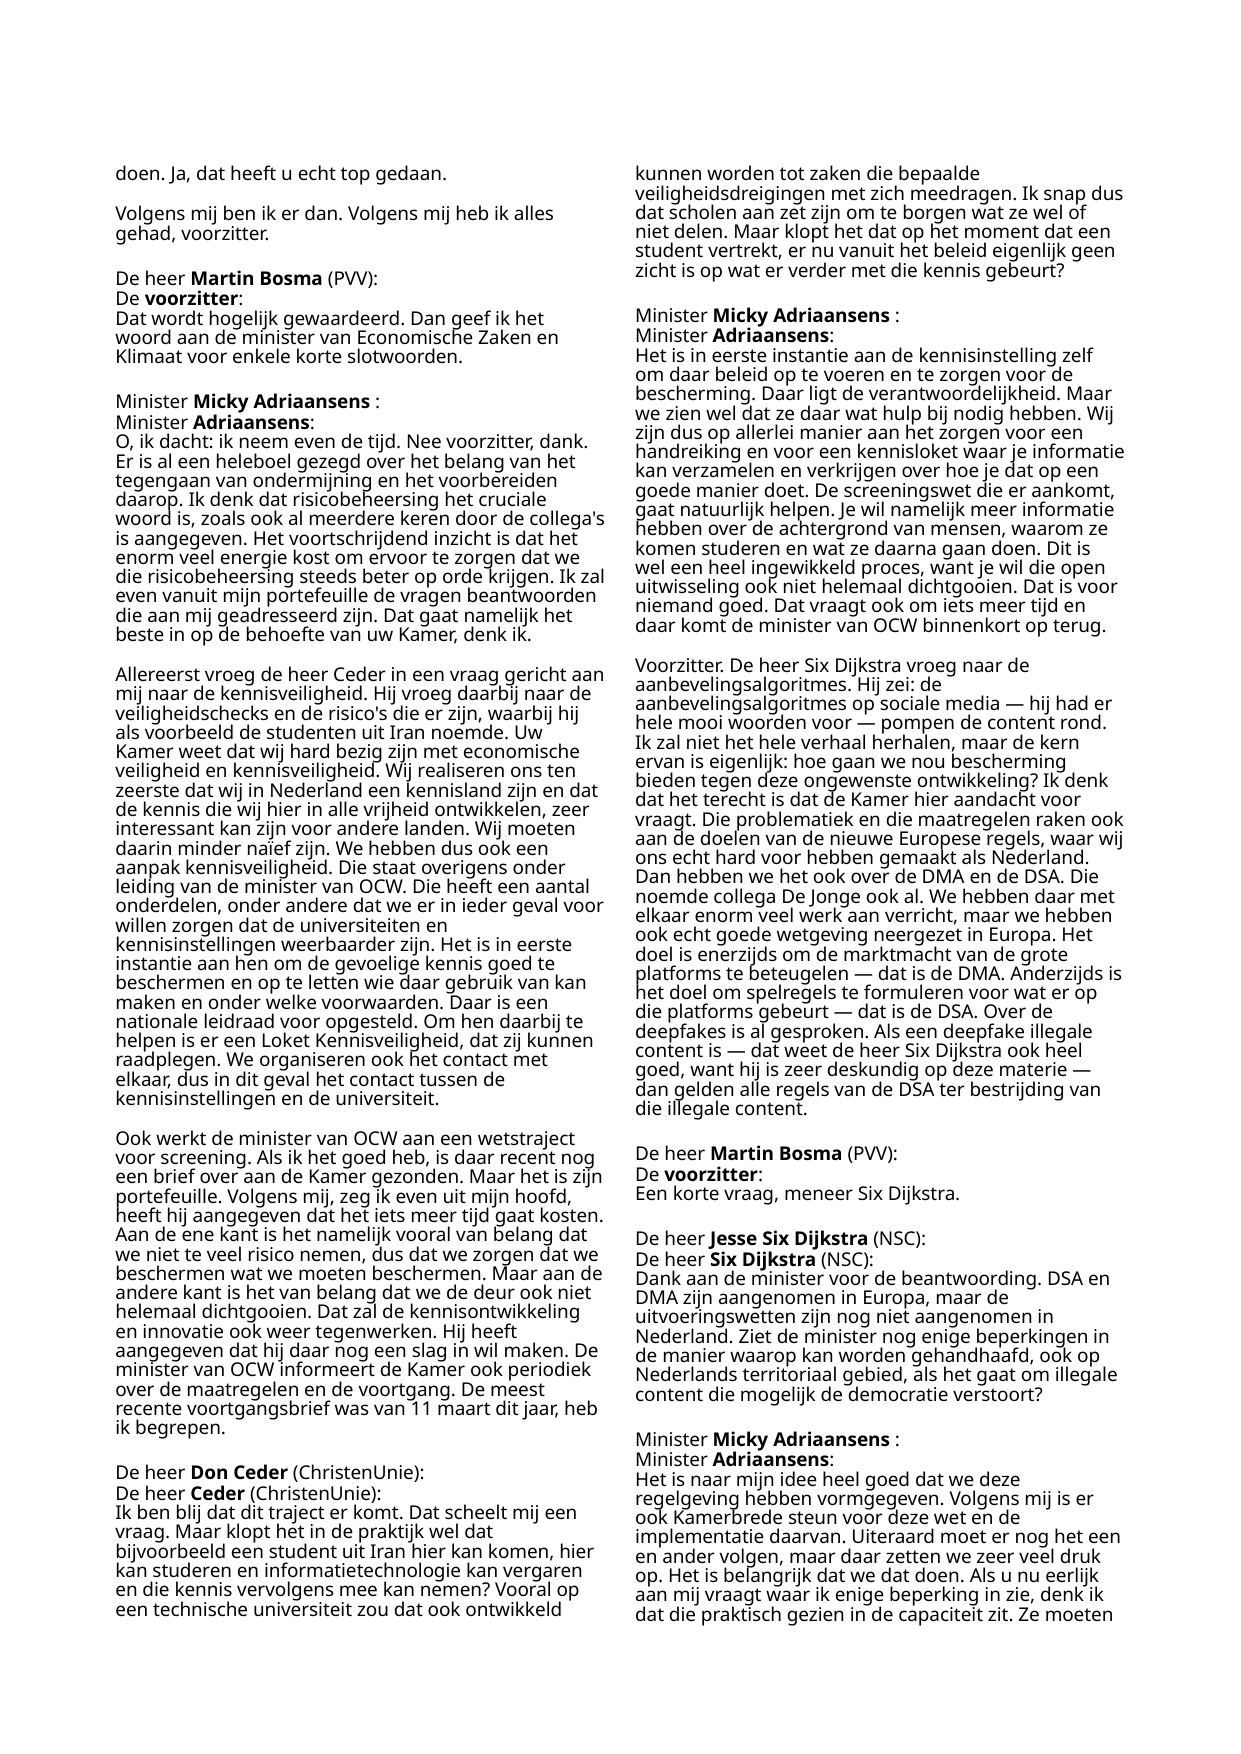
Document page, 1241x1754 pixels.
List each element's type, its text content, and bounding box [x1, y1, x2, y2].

text kunnen worden tot zaken die bepaalde veiligheidsdreigingen met zich meedragen. Ik snap dus dat scholen aan zet zijn om te borgen wat ze wel of niet delen. Maar klopt het dat op het moment dat een student vertrekt, er nu vanuit het beleid eigenlijk geen zicht is op wat er verder met die kennis gebeurt? [635, 165, 1125, 281]
text De voorzitter: [635, 1166, 1125, 1185]
text Ook werkt de minister van OCW aan een wetstraject voor screening. Als ik het goed heb, is daar recent nog een brief over aan de Kamer gezonden. Maar het is zijn portefeuille. Volgens mij, zeg ik even uit mijn hoofd, heeft hij aangegeven dat het iets meer tijd gaat kosten. Aan de ene kant is het namelijk vooral van belang dat we niet te veel risico nemen, dus dat we zorgen dat we beschermen wat we moeten beschermen. Maar aan de andere kant is het van belang dat we de deur ook niet helemaal dichtgooien. Dat zal de kennisontwikkeling en innovatie ook weer tegenwerken. Hij heeft aangegeven dat hij daar nog een slag in wil maken. De minister van OCW informeert de Kamer ook periodiek over de maatregelen en de voortgang. De meest recente voortgangsbrief was van 11 maart dit jaar, heb ik begrepen. [115, 1130, 605, 1438]
text Minister Adriaansens: [635, 1451, 1125, 1471]
text De heer Ceder (ChristenUnie): [115, 1485, 605, 1504]
text Voorzitter. De heer Six Dijkstra vroeg naar de aanbevelingsalgoritmes. Hij zei: de aanbevelingsalgoritmes op sociale media — hij had er hele mooi woorden voor — pompen de content rond. Ik zal niet het hele verhaal herhalen, maar de kern ervan is eigenlijk: hoe gaan we nou bescherming bieden tegen deze ongewenste ontwikkeling? Ik denk dat het terecht is dat de Kamer hier aandacht voor vraagt. Die problematiek en die maatregelen raken ook aan de doelen van de nieuwe Europese regels, waar wij ons echt hard voor hebben gemaakt als Nederland. Dan hebben we het ook over de DMA en de DSA. Die noemde collega De Jonge ook al. We hebben daar met elkaar enorm veel werk aan verricht, maar we hebben ook echt goede wetgeving neergezet in Europa. Het doel is enerzijds om de marktmacht van de grote platforms te beteugelen — dat is de DMA. Anderzijds is het doel om spelregels te formuleren voor wat er op die platforms gebeurt — dat is de DSA. Over de deepfakes is al gesproken. Als een deepfake illegale content is — dat weet de heer Six Dijkstra ook heel goed, want hij is zeer deskundig op deze materie — dan gelden alle regels van de DSA ter bestrijding van die illegale content. [635, 657, 1125, 1119]
text Minister Micky Adriaansens : [635, 1426, 1125, 1451]
text De voorzitter: [115, 290, 605, 310]
text Allereerst vroeg de heer Ceder in een vraag gericht aan mij naar de kennisveiligheid. Hij vroeg daarbij naar de veiligheidschecks en de risico's die er zijn, waarbij hij als voorbeeld de studenten uit Iran noemde. Uw Kamer weet dat wij hard bezig zijn met economische veiligheid en kennisveiligheid. Wij realiseren ons ten zeerste dat wij in Nederland een kennisland zijn en dat de kennis die wij hier in alle vrijheid ontwikkelen, zeer interessant kan zijn voor andere landen. Wij moeten daarin minder naïef zijn. We hebben dus ook een aanpak kennisveiligheid. Die staat overigens onder leiding van de minister van OCW. Die heeft een aantal onderdelen, onder andere dat we er in ieder geval voor willen zorgen dat de universiteiten en kennisinstellingen weerbaarder zijn. Het is in eerste instantie aan hen om de gevoelige kennis goed te beschermen en op te letten wie daar gebruik van kan maken en onder welke voorwaarden. Daar is een nationale leidraad voor opgesteld. Om hen daarbij te helpen is er een Loket Kennisveiligheid, dat zij kunnen raadplegen. We organiseren ook het contact met elkaar, dus in dit geval het contact tussen de kennisinstellingen en de universiteit. [115, 666, 605, 1109]
text Minister Micky Adriaansens : [635, 302, 1125, 327]
text Minister Adriaansens: [635, 327, 1125, 347]
text Dank aan de minister voor de beantwoording. DSA en DMA zijn aangenomen in Europa, maar de uitvoeringswetten zijn nog niet aangenomen in Nederland. Ziet de minister nog enige beperkingen in de manier waarop kan worden gehandhaafd, ook op Nederlands territoriaal gebied, als het gaat om illegale content die mogelijk de democratie verstoort? [635, 1270, 1125, 1405]
text De heer Six Dijkstra (NSC): [635, 1251, 1125, 1270]
text De heer Martin Bosma (PVV): [635, 1140, 1125, 1166]
text Volgens mij ben ik er dan. Volgens mij heb ik alles gehad, voorzitter. [115, 205, 605, 244]
text Minister Adriaansens: [115, 414, 605, 433]
text Ik ben blij dat dit traject er komt. Dat scheelt mij een vraag. Maar klopt het in de praktijk wel dat bijvoorbeeld een student uit Iran hier kan komen, hier kan studeren en informatietechnologie kan vergaren en die kennis vervolgens mee kan nemen? Vooral op een technische universiteit zou dat ook ontwikkeld [115, 1504, 605, 1620]
text Minister Micky Adriaansens : [115, 388, 605, 414]
text De heer Jesse Six Dijkstra (NSC): [635, 1225, 1125, 1251]
text Het is naar mijn idee heel goed dat we deze regelgeving hebben vormgegeven. Volgens mij is er ook Kamerbrede steun voor deze wet en de implementatie daarvan. Uiteraard moet er nog het een en ander volgen, maar daar zetten we zeer veel druk op. Het is belangrijk dat we dat doen. Als u nu eerlijk aan mij vraagt waar ik enige beperking in zie, denk ik dat die praktisch gezien in de capaciteit zit. Ze moeten [635, 1471, 1125, 1625]
text De heer Don Ceder (ChristenUnie): [115, 1459, 605, 1485]
text O, ik dacht: ik neem even de tijd. Nee voorzitter, dank. Er is al een heleboel gezegd over het belang van het tegengaan van ondermijning en het voorbereiden daarop. Ik denk dat risicobeheersing het cruciale woord is, zoals ook al meerdere keren door de collega's is aangegeven. Het voortschrijdend inzicht is dat het enorm veel energie kost om ervoor te zorgen dat we die risicobeheersing steeds beter op orde krijgen. Ik zal even vanuit mijn portefeuille de vragen beantwoorden die aan mij geadresseerd zijn. Dat gaat namelijk het beste in op de behoefte van uw Kamer, denk ik. [115, 433, 605, 645]
text Dat wordt hogelijk gewaardeerd. Dan geef ik het woord aan de minister van Economische Zaken en Klimaat voor enkele korte slotwoorden. [115, 310, 605, 367]
text Een korte vraag, meneer Six Dijkstra. [635, 1185, 1125, 1204]
text doen. Ja, dat heeft u echt top gedaan. [115, 165, 605, 184]
text Het is in eerste instantie aan de kennisinstelling zelf om daar beleid op te voeren en te zorgen voor de bescherming. Daar ligt de verantwoordelijkheid. Maar we zien wel dat ze daar wat hulp bij nodig hebben. Wij zijn dus op allerlei manier aan het zorgen voor een handreiking en voor een kennisloket waar je informatie kan verzamelen en verkrijgen over hoe je dat op een goede manier doet. De screeningswet die er aankomt, gaat natuurlijk helpen. Je wil namelijk meer informatie hebben over de achtergrond van mensen, waarom ze komen studeren en wat ze daarna gaan doen. Dit is wel een heel ingewikkeld proces, want je wil die open uitwisseling ook niet helemaal dichtgooien. Dat is voor niemand goed. Dat vraagt ook om iets meer tijd en daar komt de minister van OCW binnenkort op terug. [635, 347, 1125, 636]
text De heer Martin Bosma (PVV): [115, 265, 605, 290]
